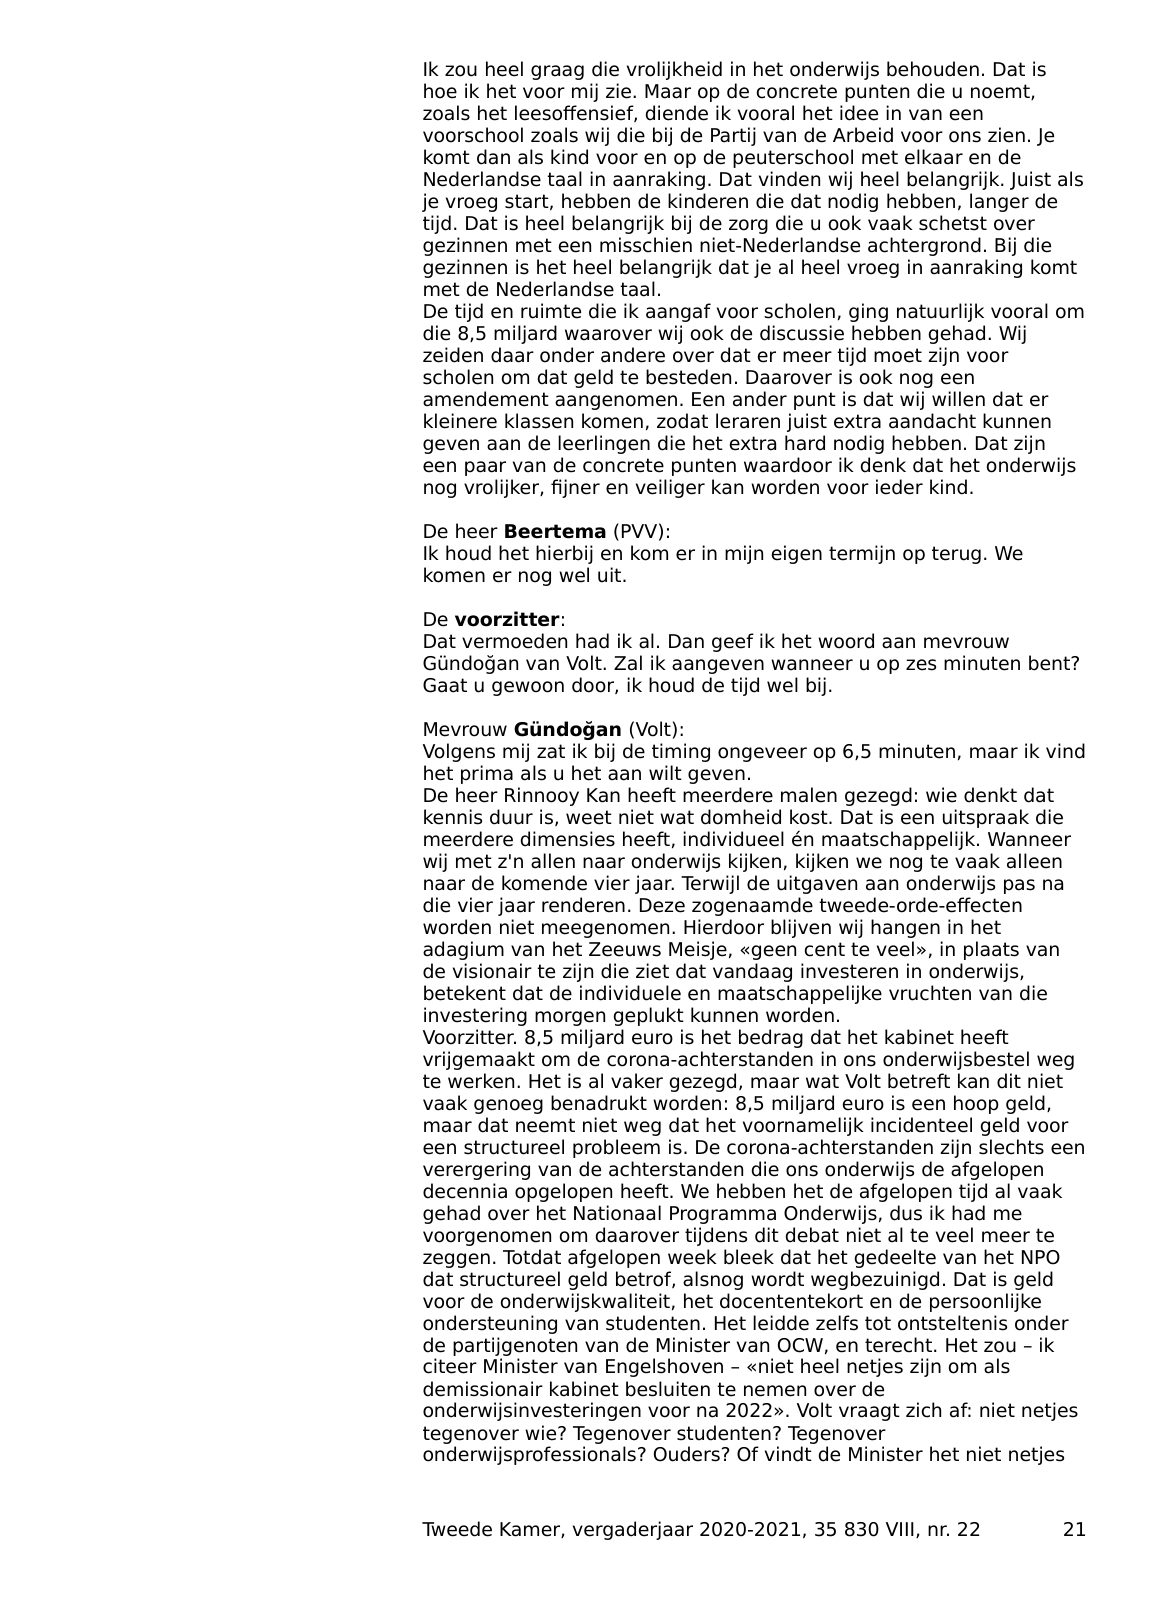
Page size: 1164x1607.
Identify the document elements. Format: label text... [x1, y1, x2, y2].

text De heer Beertema (PVV): [422, 521, 1087, 543]
text Voorzitter. 8,5 miljard euro is het bedrag dat het kabinet heeft vrijgemaakt om de corona-achterstanden in ons onderwijsbestel weg te werken. Het is al vaker gezegd, maar wat Volt betreft kan dit niet vaak genoeg benadrukt worden: 8,5 miljard euro is een hoop geld, maar dat neemt niet weg dat het voornamelijk incidenteel geld voor een structureel probleem is. De corona-achterstanden zijn slechts een verergering van de achterstanden die ons onderwijs de afgelopen decennia opgelopen heeft. We hebben het de afgelopen tijd al vaak gehad over het Nationaal Programma Onderwijs, dus ik had me voorgenomen om daarover tijdens dit debat niet al te veel meer te zeggen. Totdat afgelopen week bleek dat het gedeelte van het NPO dat structureel geld betrof, alsnog wordt wegbezuinigd. Dat is geld voor de onderwijskwaliteit, het docententekort en de persoonlijke ondersteuning van studenten. Het leidde zelfs tot ontsteltenis onder de partijgenoten van de Minister van OCW, en terecht. Het zou – ik citeer Minister van Engelshoven – «niet heel netjes zijn om als demissionair kabinet besluiten te nemen over de onderwijsinvesteringen voor na 2022». Volt vraagt zich af: niet netjes tegenover wie? Tegenover studenten? Tegenover onderwijsprofessionals? Ouders? Of vindt de Minister het niet netjes [422, 1027, 1087, 1466]
text Ik zou heel graag die vrolijkheid in het onderwijs behouden. Dat is hoe ik het voor mij zie. Maar op de concrete punten die u noemt, zoals het leesoffensief, diende ik vooral het idee in van een voorschool zoals wij die bij de Partij van de Arbeid voor ons zien. Je komt dan als kind voor en op de peuterschool met elkaar en de Nederlandse taal in aanraking. Dat vinden wij heel belangrijk. Juist als je vroeg start, hebben de kinderen die dat nodig hebben, langer de tijd. Dat is heel belangrijk bij de zorg die u ook vaak schetst over gezinnen met een misschien niet-Nederlandse achtergrond. Bij die gezinnen is het heel belangrijk dat je al heel vroeg in aanraking komt met de Nederlandse taal. [422, 59, 1087, 301]
text De tijd en ruimte die ik aangaf voor scholen, ging natuurlijk vooral om die 8,5 miljard waarover wij ook de discussie hebben gehad. Wij zeiden daar onder andere over dat er meer tijd moet zijn voor scholen om dat geld te besteden. Daarover is ook nog een amendement aangenomen. Een ander punt is dat wij willen dat er kleinere klassen komen, zodat leraren juist extra aandacht kunnen geven aan de leerlingen die het extra hard nodig hebben. Dat zijn een paar van de concrete punten waardoor ik denk dat het onderwijs nog vrolijker, fijner en veiliger kan worden voor ieder kind. [422, 301, 1087, 499]
text Volgens mij zat ik bij de timing ongeveer op 6,5 minuten, maar ik vind het prima als u het aan wilt geven. [422, 741, 1087, 785]
text Ik houd het hierbij en kom er in mijn eigen termijn op terug. We komen er nog wel uit. [422, 543, 1087, 587]
text De voorzitter: [422, 609, 1087, 631]
text Mevrouw Gündoğan (Volt): [422, 719, 1087, 741]
text De heer Rinnooy Kan heeft meerdere malen gezegd: wie denkt dat kennis duur is, weet niet wat domheid kost. Dat is een uitspraak die meerdere dimensies heeft, individueel én maatschappelijk. Wanneer wij met z'n allen naar onderwijs kijken, kijken we nog te vaak alleen naar de komende vier jaar. Terwijl de uitgaven aan onderwijs pas na die vier jaar renderen. Deze zogenaamde tweede-orde-effecten worden niet meegenomen. Hierdoor blijven wij hangen in het adagium van het Zeeuws Meisje, «geen cent te veel», in plaats van de visionair te zijn die ziet dat vandaag investeren in onderwijs, betekent dat de individuele en maatschappelijke vruchten van die investering morgen geplukt kunnen worden. [422, 785, 1087, 1027]
text Dat vermoeden had ik al. Dan geef ik het woord aan mevrouw Gündoğan van Volt. Zal ik aangeven wanneer u op zes minuten bent? Gaat u gewoon door, ik houd de tijd wel bij. [422, 631, 1087, 697]
